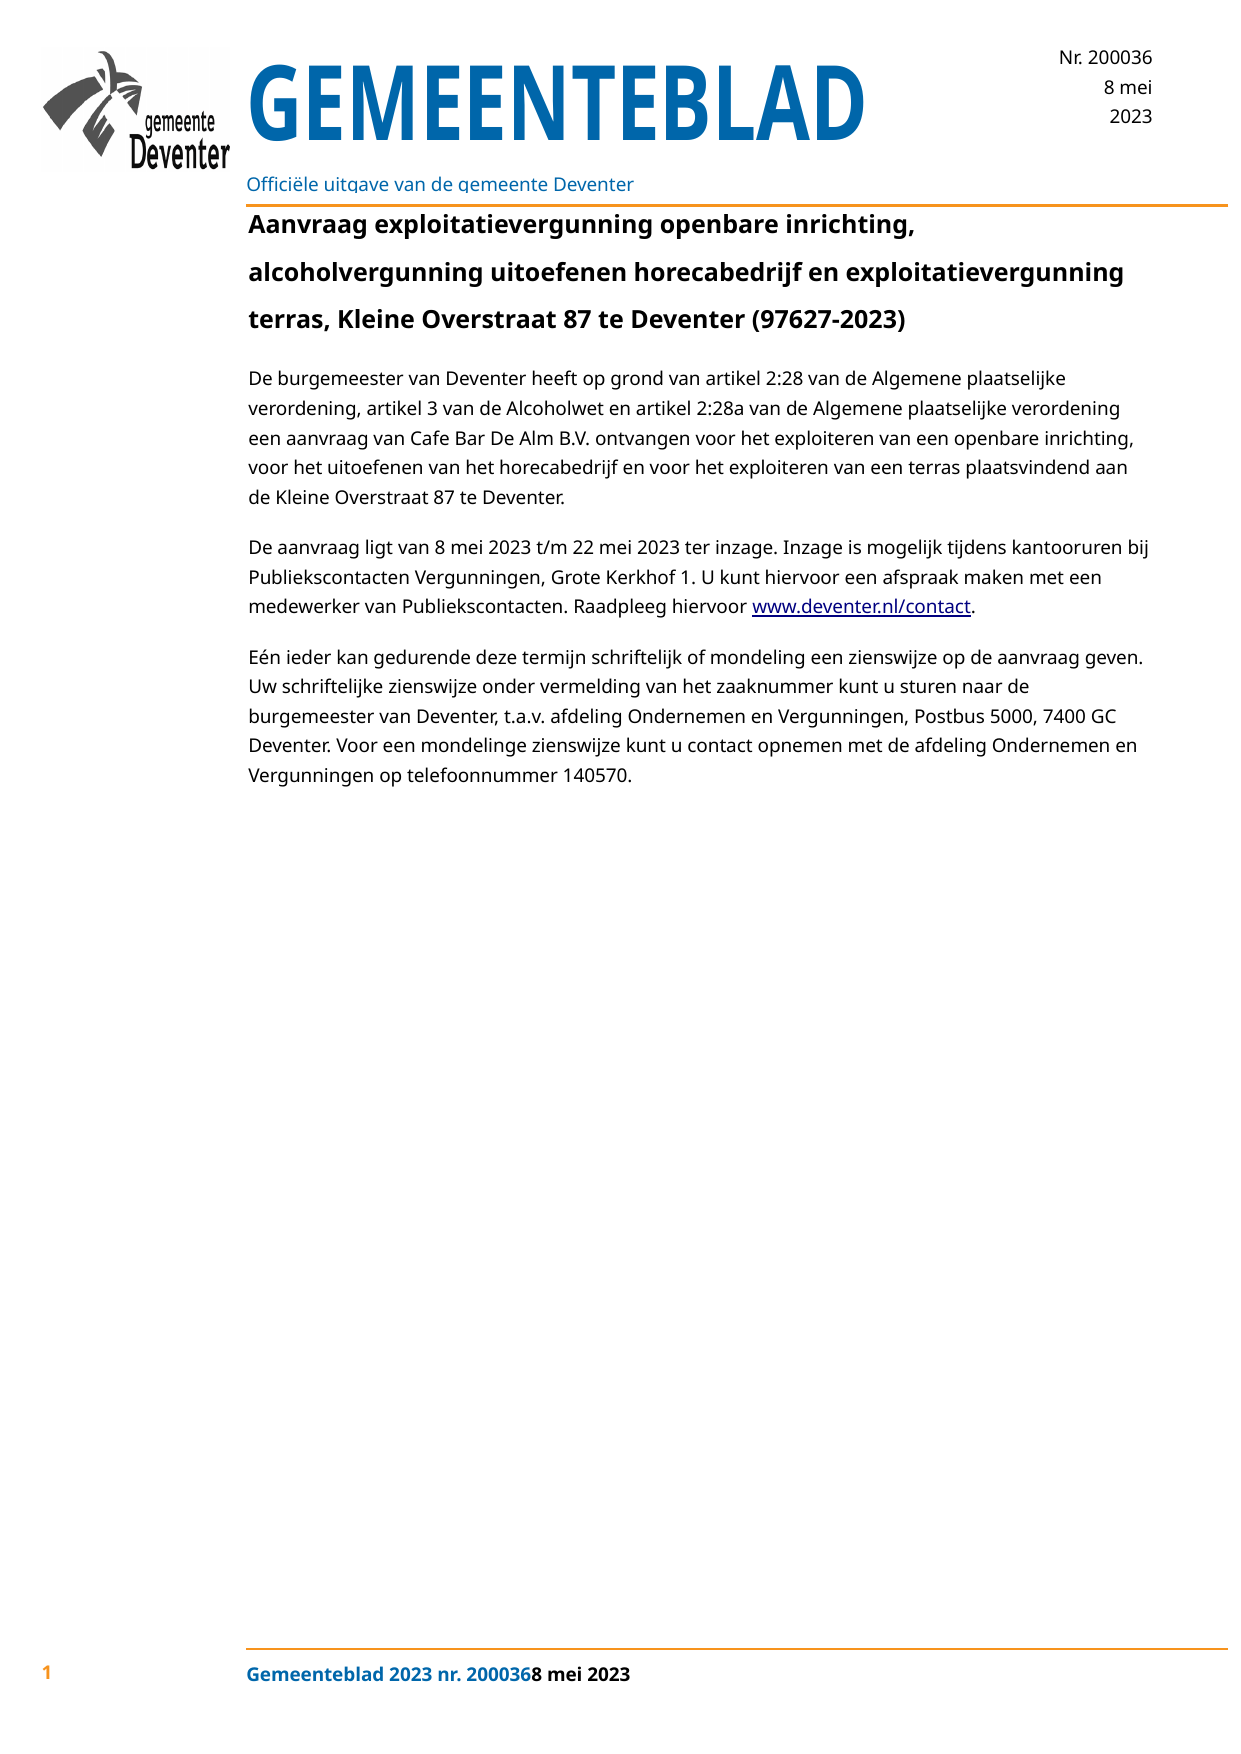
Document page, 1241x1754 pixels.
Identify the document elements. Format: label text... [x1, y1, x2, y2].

text Eén ieder kan gedurende deze termijn schriftelijk of mondeling een zienswijze op de aanvraag geven. Uw schriftelijke zienswijze onder vermelding van het zaaknummer kunt u sturen naar de burgemeester van Deventer, t.a.v. afdeling Ondernemen en Vergunningen, Postbus 5000, 7400 GC Deventer. Voor een mondelinge zienswijze kunt u contact opnemen met de afdeling Ondernemen en Vergunningen op telefoonnummer 140570. [248, 644, 1152, 788]
picture [41, 47, 231, 172]
text De burgemeester van Deventer heeft op grond van artikel 2:28 van de Algemene plaatselijke verordening, artikel 3 van de Alcoholwet en artikel 2:28a van de Algemene plaatselijke verordening een aanvraag van Cafe Bar De Alm B.V. ontvangen voor het exploiteren van een openbare inrichting, voor het uitoefenen van het horecabedrijf en voor het exploiteren van een terras plaatsvindend aan de Kleine Overstraat 87 te Deventer. [248, 366, 1152, 509]
text Aanvraag exploitatievergunning openbare inrichting, alcoholvergunning uitoefenen horecabedrijf en exploitatievergunning terras, Kleine Overstraat 87 te Deventer (97627-2023) [248, 207, 1152, 336]
text De aanvraag ligt van 8 mei 2023 t/m 22 mei 2023 ter inzage. Inzage is mogelijk tijdens kantooruren bij Publiekscontacten Vergunningen, Grote Kerkhof 1. U kunt hiervoor een afspraak maken met een medewerker van Publiekscontacten. Raadpleeg hiervoor www.deventer.nl/contact. [248, 534, 1152, 619]
